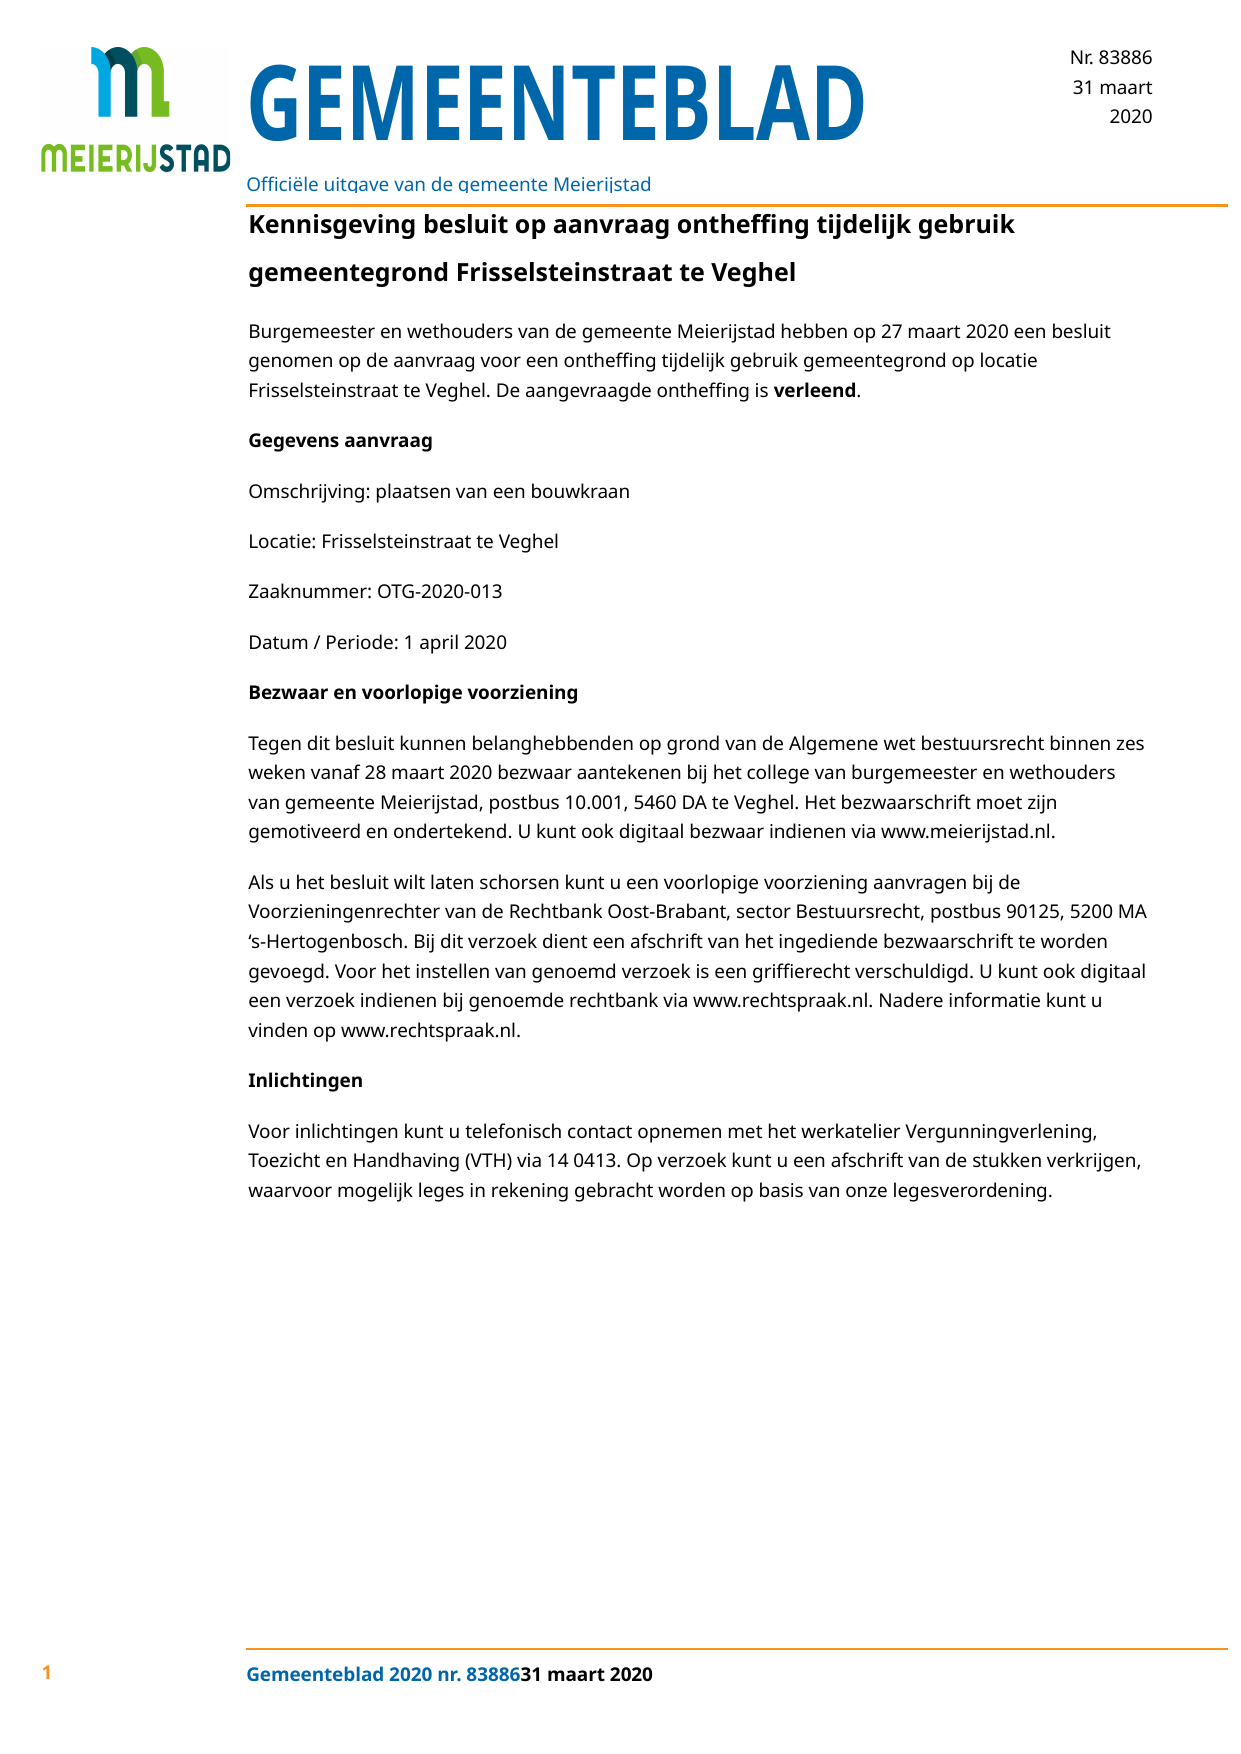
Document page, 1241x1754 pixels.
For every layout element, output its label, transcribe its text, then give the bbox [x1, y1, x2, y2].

picture [41, 47, 231, 172]
text Datum / Periode: 1 april 2020 [248, 629, 1152, 655]
text Inlichtingen [248, 1067, 1152, 1093]
text Bezwaar en voorlopige voorziening [248, 679, 1152, 705]
text Zaaknummer: OTG-2020-013 [248, 579, 1152, 604]
text Omschrijving: plaatsen van een bouwkraan [248, 478, 1152, 504]
text Voor inlichtingen kunt u telefonisch contact opnemen met het werkatelier Vergunningverlening, Toezicht en Handhaving (VTH) via 14 0413. Op verzoek kunt u een afschrift van de stukken verkrijgen, waarvoor mogelijk leges in rekening gebracht worden op basis van onze legesverordening. [248, 1118, 1152, 1203]
text Burgemeester en wethouders van de gemeente Meierijstad hebben op 27 maart 2020 een besluit genomen op de aanvraag voor een ontheffing tijdelijk gebruik gemeentegrond op locatie Frisselsteinstraat te Veghel. De aangevraagde ontheffing is verleend. [248, 318, 1152, 403]
text Locatie: Frisselsteinstraat te Veghel [248, 528, 1152, 554]
text Gegevens aanvraag [248, 427, 1152, 453]
text Tegen dit besluit kunnen belanghebbenden op grond van de Algemene wet bestuursrecht binnen zes weken vanaf 28 maart 2020 bezwaar aantekenen bij het college van burgemeester en wethouders van gemeente Meierijstad, postbus 10.001, 5460 DA te Veghel. Het bezwaarschrift moet zijn gemotiveerd en ondertekend. U kunt ook digitaal bezwaar indienen via www.meierijstad.nl. [248, 730, 1152, 844]
text Als u het besluit wilt laten schorsen kunt u een voorlopige voorziening aanvragen bij de Voorzieningenrechter van de Rechtbank Oost-Brabant, sector Bestuursrecht, postbus 90125, 5200 MA ‘s-Hertogenbosch. Bij dit verzoek dient een afschrift van het ingediende bezwaarschrift te worden gevoegd. Voor het instellen van genoemd verzoek is een griffierecht verschuldigd. U kunt ook digitaal een verzoek indienen bij genoemde rechtbank via www.rechtspraak.nl. Nadere informatie kunt u vinden op www.rechtspraak.nl. [248, 869, 1152, 1043]
text Kennisgeving besluit op aanvraag ontheffing tijdelijk gebruik gemeentegrond Frisselsteinstraat te Veghel [248, 207, 1152, 288]
